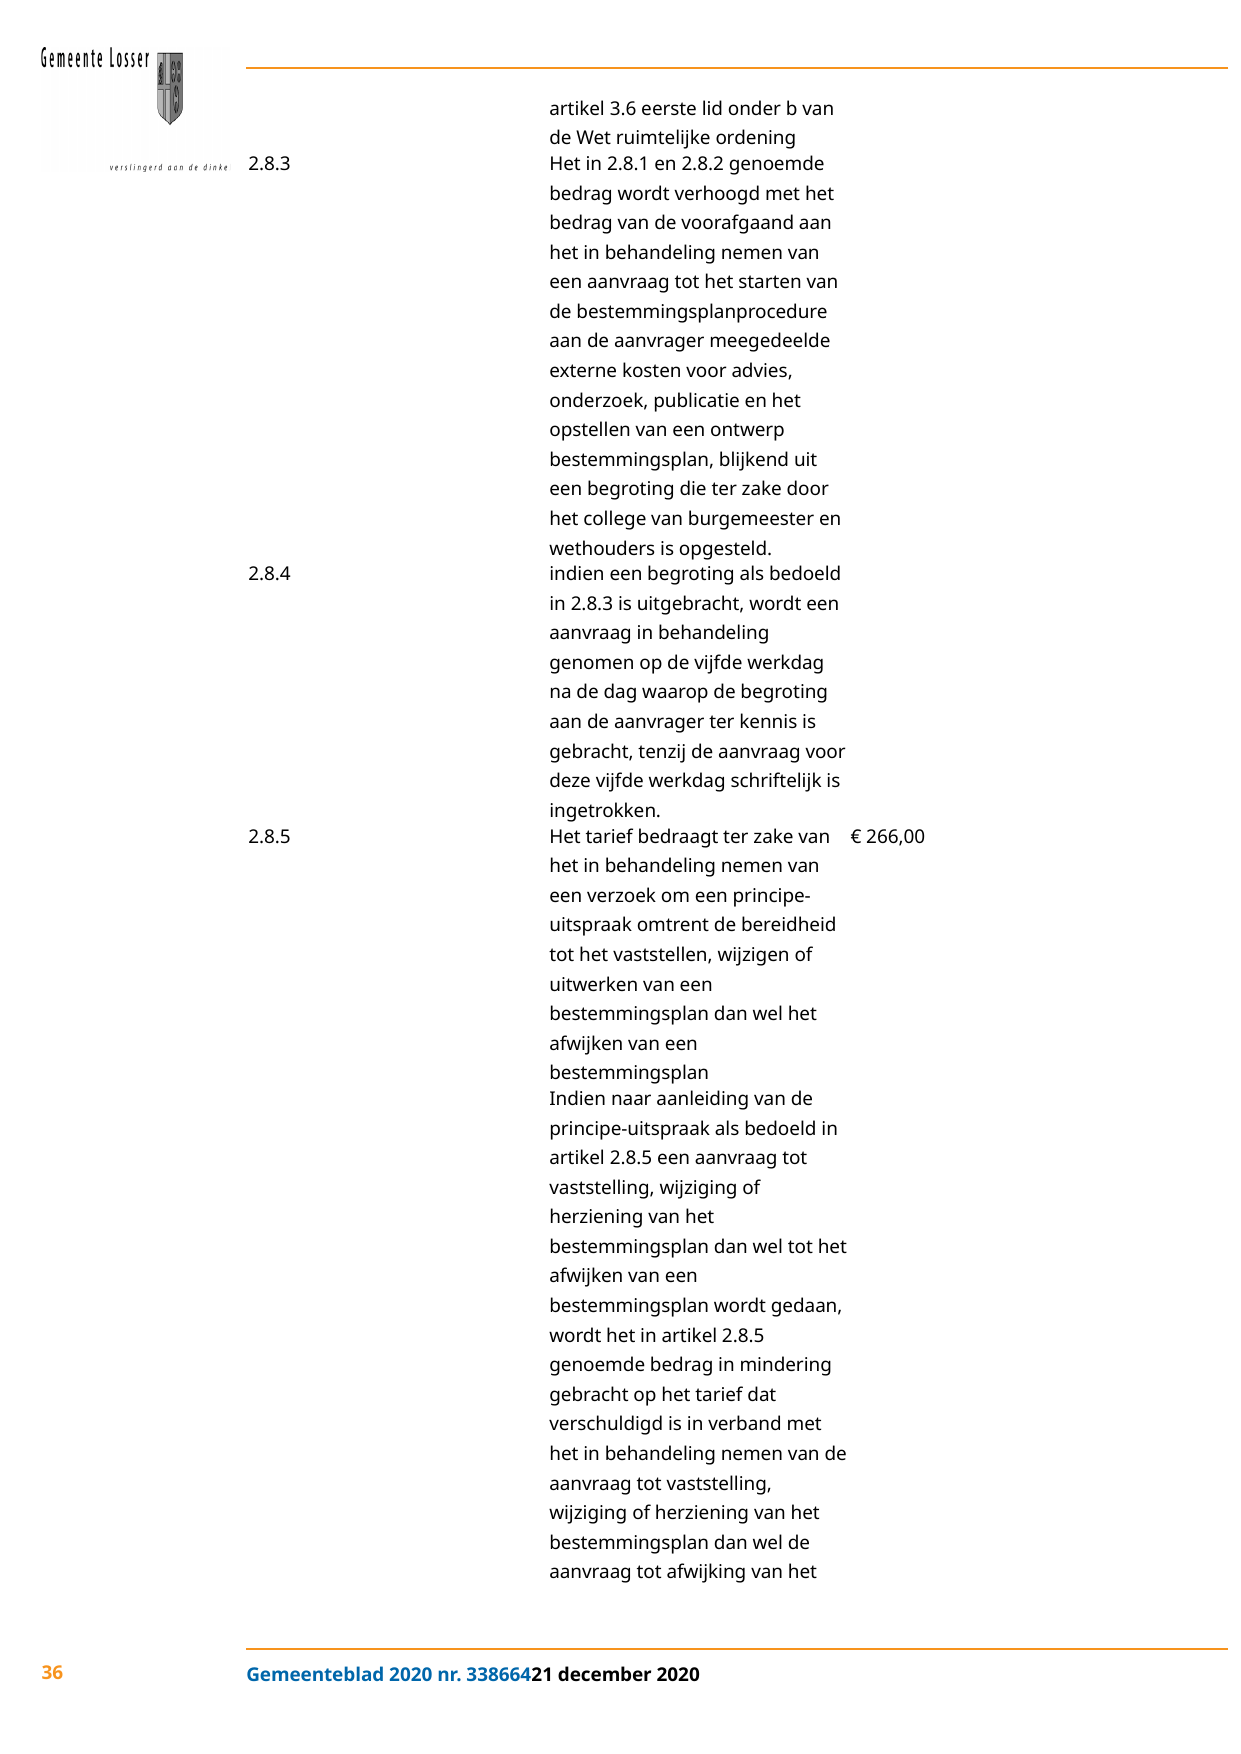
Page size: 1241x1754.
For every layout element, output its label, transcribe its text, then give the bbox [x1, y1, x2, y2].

table_cell [850, 560, 1152, 823]
table_cell Het tarief bedraagt ter zake van het in behandeling nemen van een verzoek om een principe-uitspraak omtrent de bereidheid tot het vaststellen, wijzigen of uitwerken van een bestemmingsplan dan wel het afwijken van een bestemmingsplan [549, 823, 850, 1085]
table_cell indien een begroting als bedoeld in 2.8.3 is uitgebracht, wordt een aanvraag in behandeling genomen op de vijfde werkdag na de dag waarop de begroting aan de aanvrager ter kennis is gebracht, tenzij de aanvraag voor deze vijfde werkdag schriftelijk is ingetrokken. [549, 560, 850, 823]
table_cell Indien naar aanleiding van de principe-uitspraak als bedoeld in artikel 2.8.5 een aanvraag tot vaststelling, wijziging of herziening van het bestemmingsplan dan wel tot het afwijken van een bestemmingsplan wordt gedaan, wordt het in artikel 2.8.5 genoemde bedrag in mindering gebracht op het tarief dat verschuldigd is in verband met het in behandeling nemen van de aanvraag tot vaststelling, wijziging of herziening van het bestemmingsplan dan wel de aanvraag tot afwijking van het [549, 1085, 850, 1584]
table_cell 2.8.5 [248, 823, 549, 1085]
picture [41, 47, 231, 172]
table_cell [248, 95, 549, 150]
table_cell [850, 1085, 1152, 1584]
table_cell artikel 3.6 eerste lid onder b van de Wet ruimtelijke ordening [549, 95, 850, 150]
table_cell [248, 1085, 549, 1584]
table_cell € 266,00 [850, 823, 1152, 1085]
table_cell Het in 2.8.1 en 2.8.2 genoemde bedrag wordt verhoogd met het bedrag van de voorafgaand aan het in behandeling nemen van een aanvraag tot het starten van de bestemmingsplanprocedure aan de aanvrager meegedeelde externe kosten voor advies, onderzoek, publicatie en het opstellen van een ontwerp bestemmingsplan, blijkend uit een begroting die ter zake door het college van burgemeester en wethouders is opgesteld. [549, 150, 850, 560]
table_cell [850, 95, 1152, 150]
table_cell [850, 150, 1152, 560]
table_cell 2.8.4 [248, 560, 549, 823]
table_cell 2.8.3 [248, 150, 549, 560]
